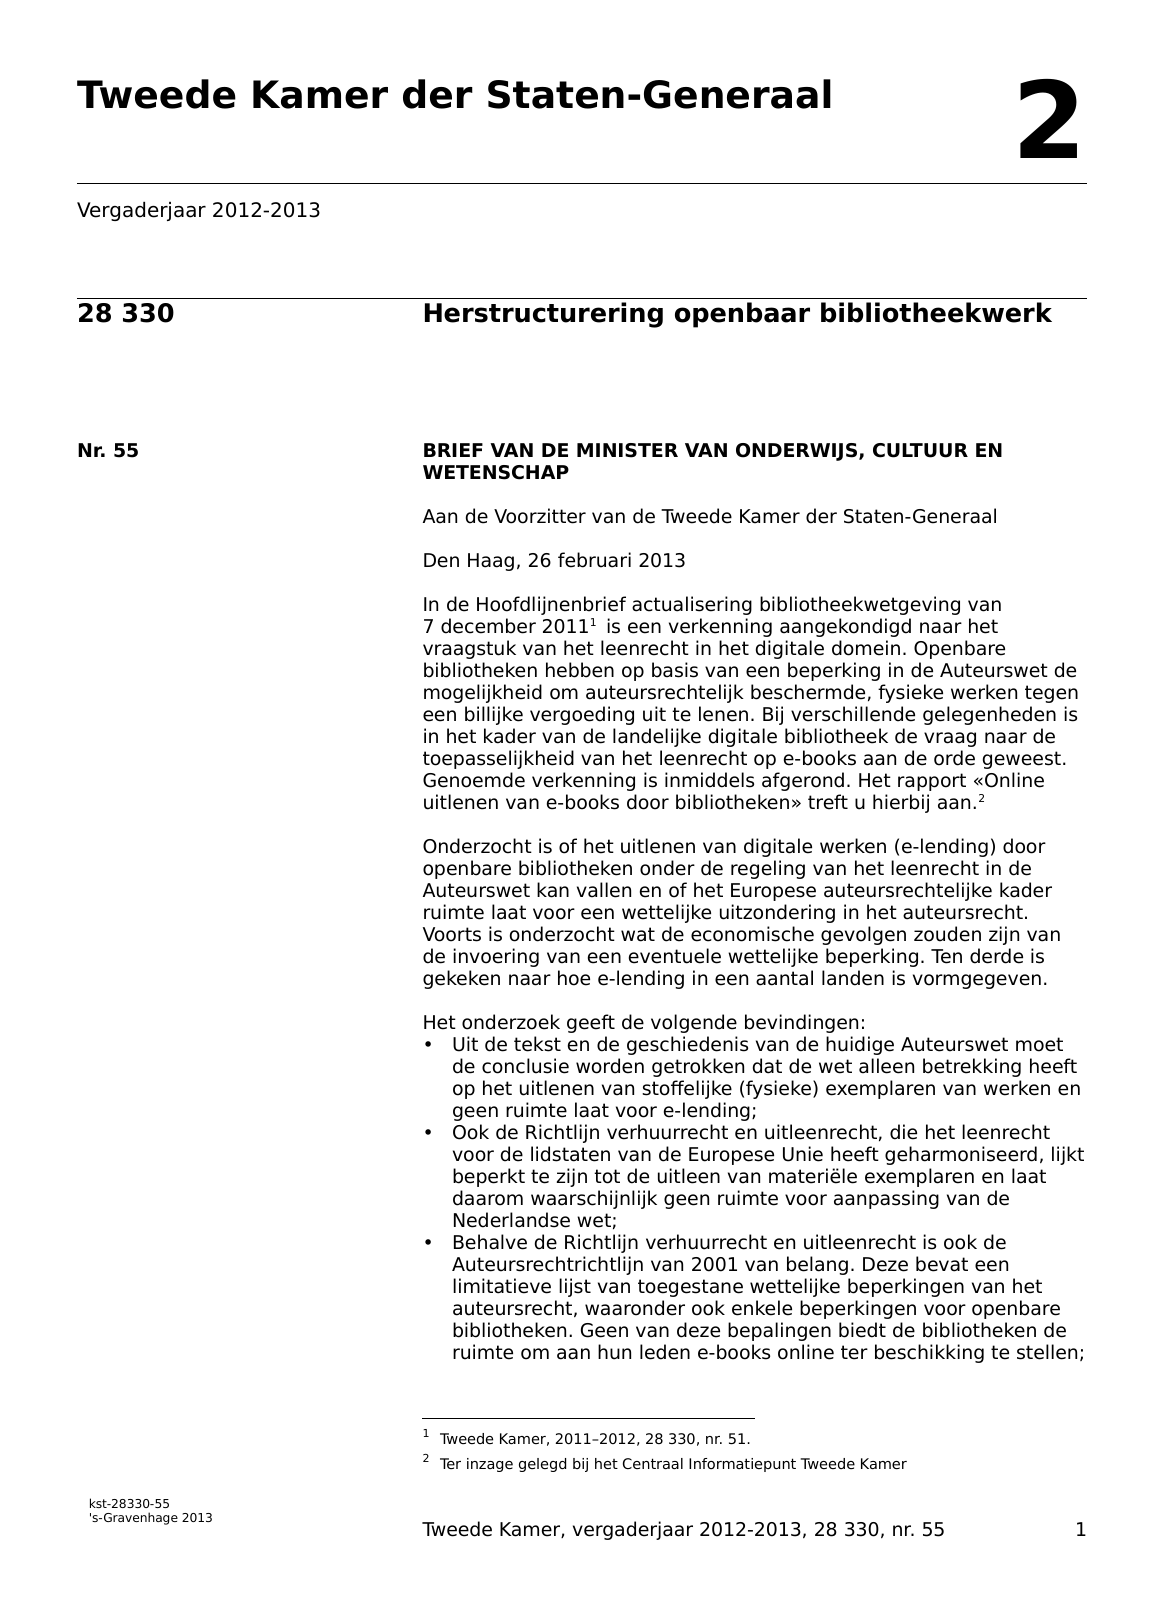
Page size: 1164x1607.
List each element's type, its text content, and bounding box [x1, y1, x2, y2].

text Het onderzoek geeft de volgende bevindingen: [422, 1012, 1087, 1034]
text Den Haag, 26 februari 2013 [422, 550, 1087, 572]
subtitle 28 330 Herstructurering openbaar bibliotheekwerk [77, 299, 1087, 329]
text • Behalve de Richtlijn verhuurrecht en uitleenrecht is ook de Auteursrechtrichtlijn van 2001 van belang. Deze bevat een limitatieve lijst van toegestane wettelijke beperkingen van het auteursrecht, waaronder ook enkele beperkingen voor openbare bibliotheken. Geen van deze bepalingen biedt de bibliotheken de ruimte om aan hun leden e-books online ter beschikking te stellen; [422, 1232, 1087, 1364]
text Tweede Kamer, 2011–2012, 28 330, nr. 51. [422, 1427, 1087, 1449]
text Aan de Voorzitter van de Tweede Kamer der Staten-Generaal [422, 506, 1087, 528]
text Onderzocht is of het uitlenen van digitale werken (e-lending) door openbare bibliotheken onder de regeling van het leenrecht in de Auteurswet kan vallen en of het Europese auteursrechtelijke kader ruimte laat voor een wettelijke uitzondering in het auteursrecht. Voorts is onderzocht wat de economische gevolgen zouden zijn van de invoering van een eventuele wettelijke beperking. Ten derde is gekeken naar hoe e-lending in een aantal landen is vormgegeven. [422, 836, 1087, 990]
table_cell Vergaderjaar 2012-2013 [77, 184, 1087, 298]
table_header Tweede Kamer der Staten-Generaal [77, 59, 886, 183]
text Ter inzage gelegd bij het Centraal Informatiepunt Tweede Kamer [422, 1452, 1087, 1474]
text • Uit de tekst en de geschiedenis van de huidige Auteurswet moet de conclusie worden getrokken dat de wet alleen betrekking heeft op het uitlenen van stoffelijke (fysieke) exemplaren van werken en geen ruimte laat voor e-lending; [422, 1034, 1087, 1122]
text • Ook de Richtlijn verhuurrecht en uitleenrecht, die het leenrecht voor de lidstaten van de Europese Unie heeft geharmoniseerd, lijkt beperkt te zijn tot de uitleen van materiële exemplaren en laat daarom waarschijnlijk geen ruimte voor aanpassing van de Nederlandse wet; [422, 1122, 1087, 1232]
subtitle Nr. 55 BRIEF VAN DE MINISTER VAN ONDERWIJS, CULTUUR EN WETENSCHAP [77, 440, 1087, 484]
text In de Hoofdlijnenbrief actualisering bibliotheekwetgeving van 7 december 2011 is een verkenning aangekondigd naar het vraagstuk van het leenrecht in het digitale domein. Openbare bibliotheken hebben op basis van een beperking in de Auteurswet de mogelijkheid om auteursrechtelijk beschermde, fysieke werken tegen een billijke vergoeding uit te lenen. Bij verschillende gelegenheden is in het kader van de landelijke digitale bibliotheek de vraag naar de toepasselijkheid van het leenrecht op e-books aan de orde geweest. Genoemde verkenning is inmiddels afgerond. Het rapport «Online uitlenen van e-books door bibliotheken» treft u hierbij aan. [422, 594, 1087, 814]
text 's-Gravenhage 2013 [88, 1511, 323, 1525]
text kst-28330-55 [88, 1497, 323, 1511]
table_header 2 [886, 59, 1087, 183]
